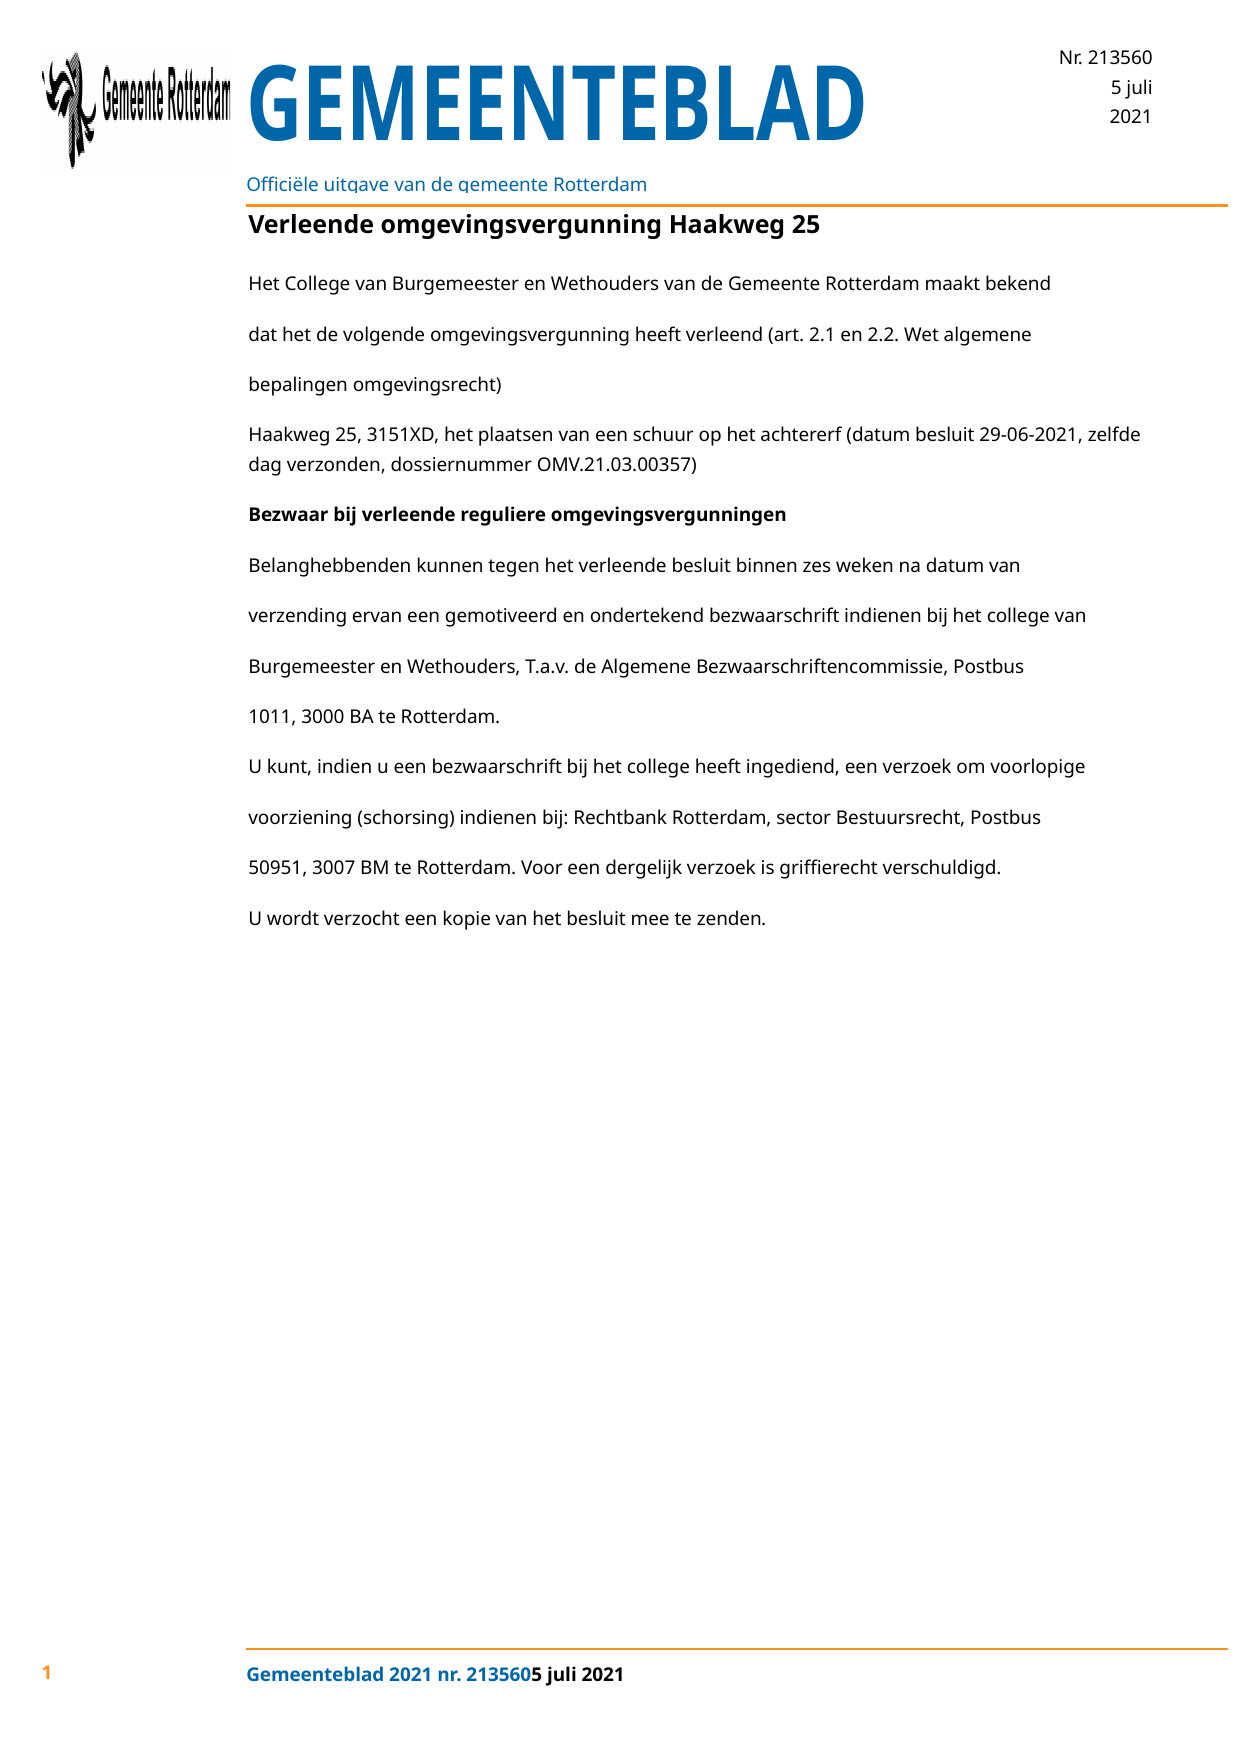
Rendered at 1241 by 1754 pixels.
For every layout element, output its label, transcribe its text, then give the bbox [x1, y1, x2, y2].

text 1011, 3000 BA te Rotterdam. [248, 703, 1152, 729]
text Burgemeester en Wethouders, T.a.v. de Algemene Bezwaarschriftencommissie, Postbus [248, 653, 1152, 678]
text verzending ervan een gemotiveerd en ondertekend bezwaarschrift indienen bij het college van [248, 602, 1152, 628]
text Het College van Burgemeester en Wethouders van de Gemeente Rotterdam maakt bekend [248, 270, 1152, 296]
picture [41, 47, 231, 172]
text Bezwaar bij verleende reguliere omgevingsvergunningen [248, 502, 1152, 527]
text 50951, 3007 BM te Rotterdam. Voor een dergelijk verzoek is griffierecht verschuldigd. [248, 854, 1152, 880]
text Haakweg 25, 3151XD, het plaatsen van een schuur op het achtererf (datum besluit 29-06-2021, zelfde dag verzonden, dossiernummer OMV.21.03.00357) [248, 422, 1152, 477]
text dat het de volgende omgevingsvergunning heeft verleend (art. 2.1 en 2.2. Wet algemene [248, 321, 1152, 346]
text Belanghebbenden kunnen tegen het verleende besluit binnen zes weken na datum van [248, 552, 1152, 578]
text U kunt, indien u een bezwaarschrift bij het college heeft ingediend, een verzoek om voorlopige [248, 754, 1152, 779]
text voorziening (schorsing) indienen bij: Rechtbank Rotterdam, sector Bestuursrecht, Postbus [248, 804, 1152, 830]
text Verleende omgevingsvergunning Haakweg 25 [248, 207, 1152, 241]
text bepalingen omgevingsrecht) [248, 371, 1152, 397]
text U wordt verzocht een kopie van het besluit mee te zenden. [248, 905, 1152, 931]
